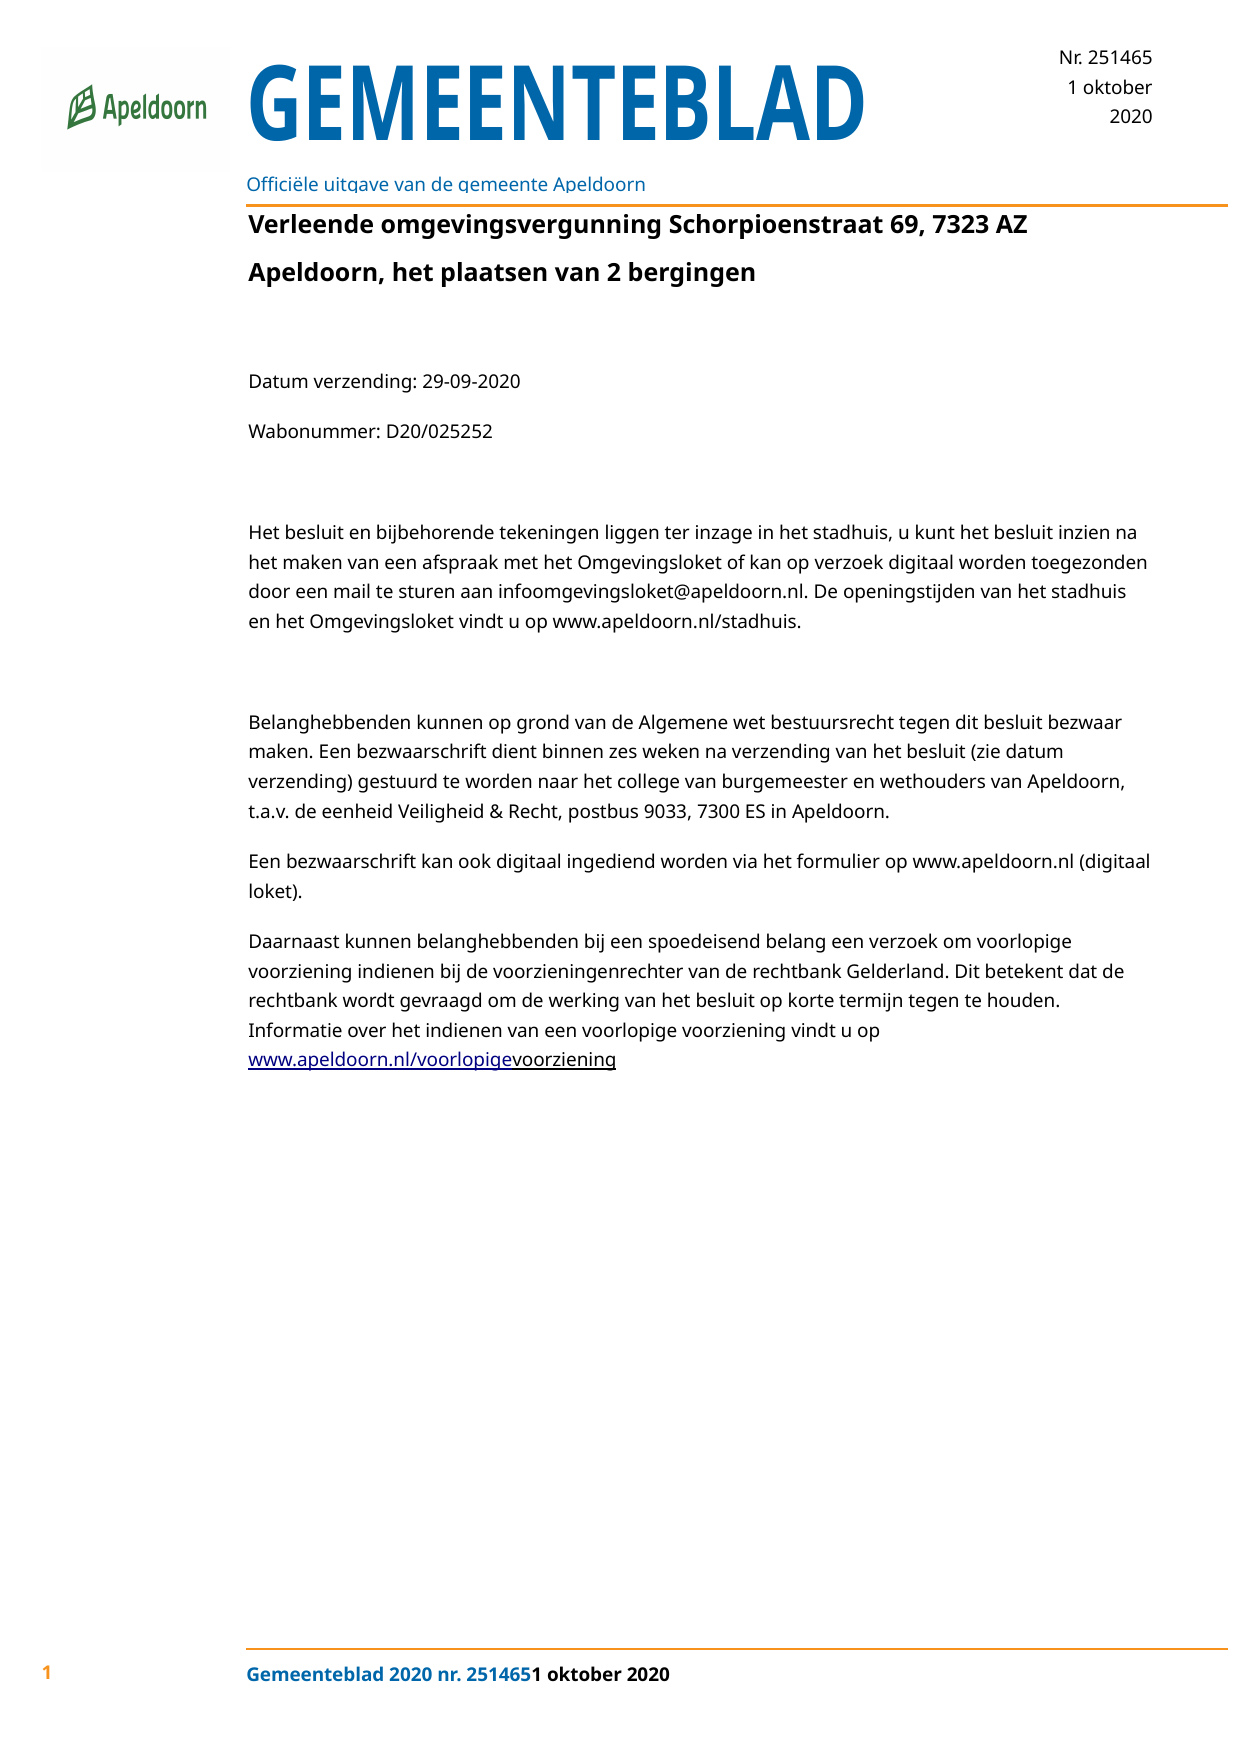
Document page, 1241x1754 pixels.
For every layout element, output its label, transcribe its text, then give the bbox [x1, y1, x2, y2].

text Belanghebbenden kunnen op grond van de Algemene wet bestuursrecht tegen dit besluit bezwaar maken. Een bezwaarschrift dient binnen zes weken na verzending van het besluit (zie datum verzending) gestuurd te worden naar het college van burgemeester en wethouders van Apeldoorn, t.a.v. de eenheid Veiligheid & Recht, postbus 9033, 7300 ES in Apeldoorn. [248, 709, 1152, 824]
text Verleende omgevingsvergunning Schorpioenstraat 69, 7323 AZ Apeldoorn, het plaatsen van 2 bergingen [248, 207, 1152, 288]
text Datum verzending: 29-09-2020 [248, 368, 1152, 394]
text Wabonummer: D20/025252 [248, 419, 1152, 444]
text Het besluit en bijbehorende tekeningen liggen ter inzage in het stadhuis, u kunt het besluit inzien na het maken van een afspraak met het Omgevingsloket of kan op verzoek digitaal worden toegezonden door een mail te sturen aan infoomgevingsloket@apeldoorn.nl. De openingstijden van het stadhuis en het Omgevingsloket vindt u op www.apeldoorn.nl/stadhuis. [248, 519, 1152, 634]
picture [41, 47, 231, 172]
text Een bezwaarschrift kan ook digitaal ingediend worden via het formulier op www.apeldoorn.nl (digitaal loket). [248, 848, 1152, 904]
text Daarnaast kunnen belanghebbenden bij een spoedeisend belang een verzoek om voorlopige voorziening indienen bij de voorzieningenrechter van de rechtbank Gelderland. Dit betekent dat de rechtbank wordt gevraagd om de werking van het besluit op korte termijn tegen te houden. Informatie over het indienen van een voorlopige voorziening vindt u op www.apeldoorn.nl/voorlopigevoorziening [248, 928, 1152, 1072]
